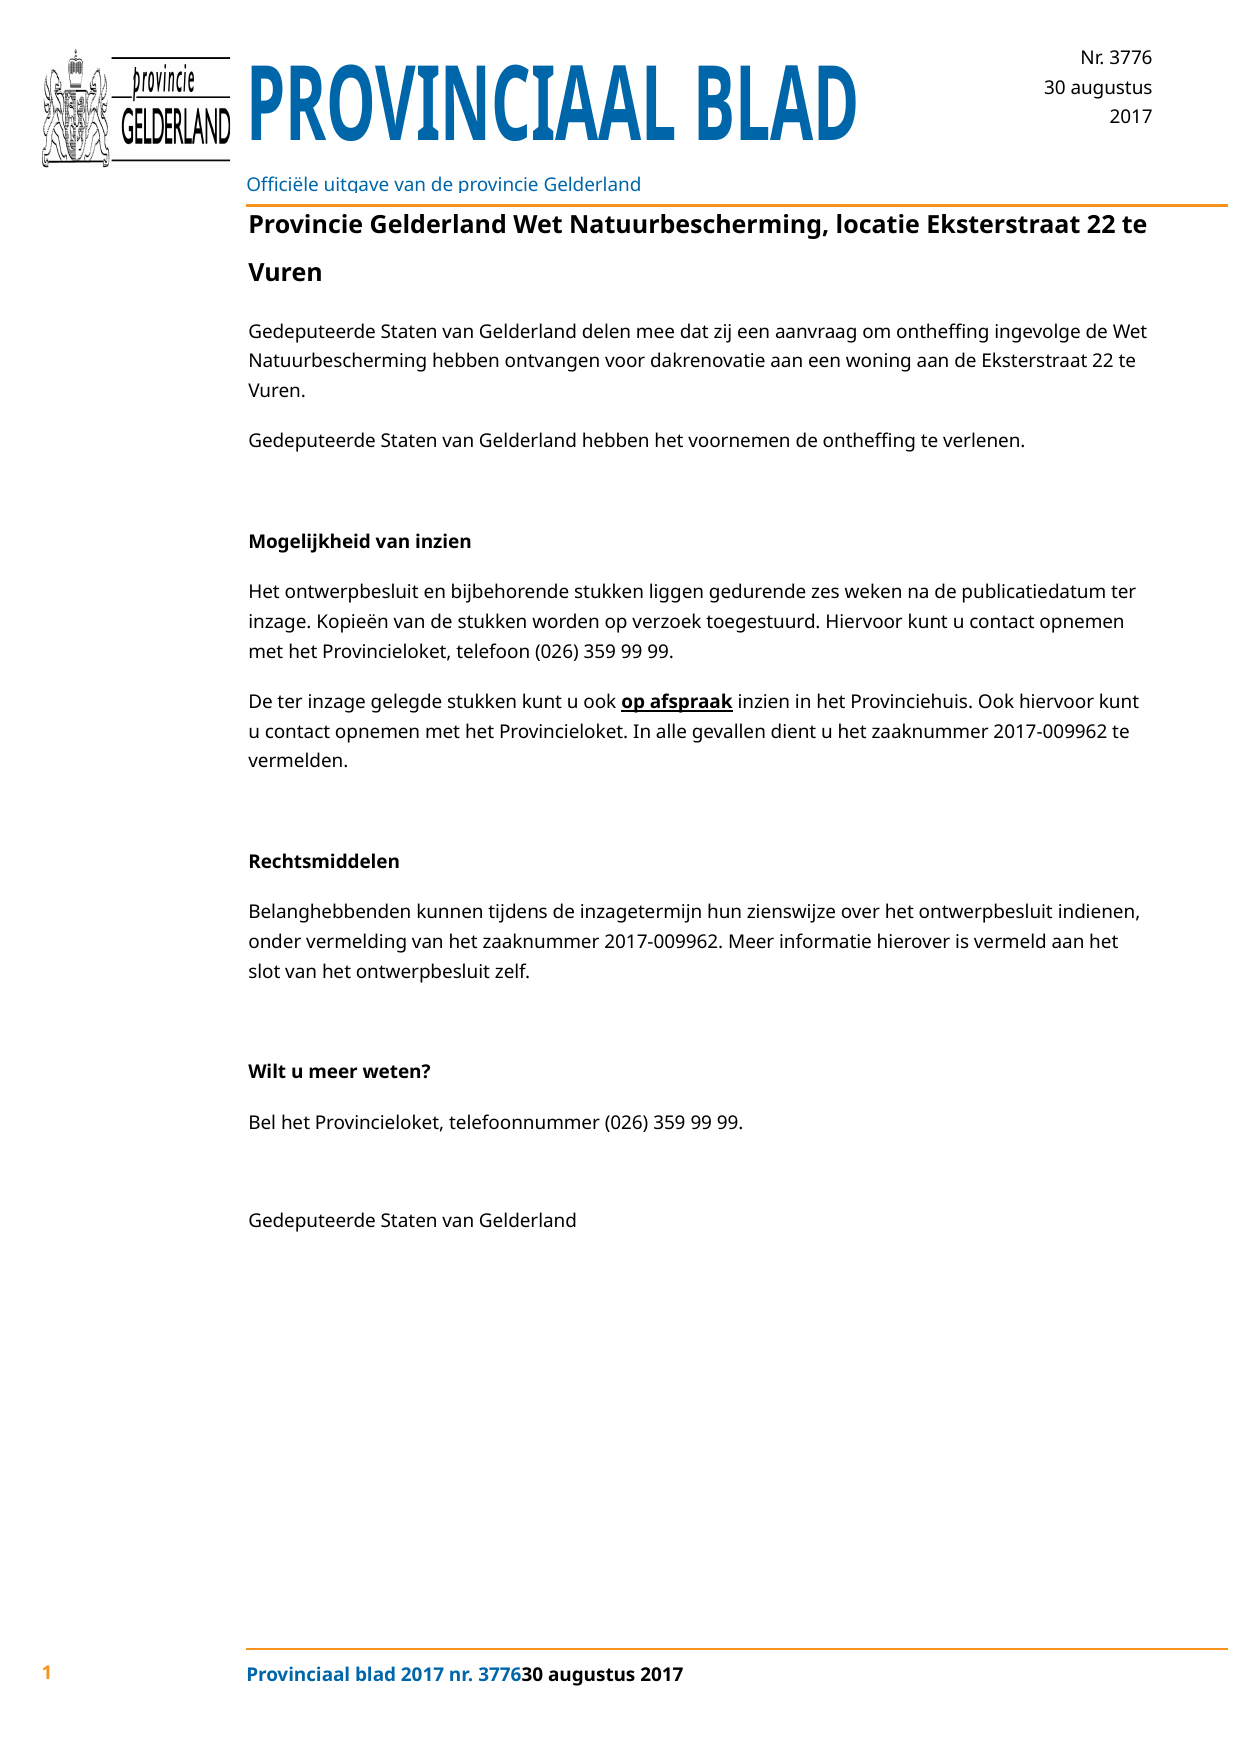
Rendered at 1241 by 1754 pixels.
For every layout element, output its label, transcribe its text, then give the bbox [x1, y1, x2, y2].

text Provincie Gelderland Wet Natuurbescherming, locatie Eksterstraat 22 te Vuren [248, 207, 1152, 288]
text Het ontwerpbesluit en bijbehorende stukken liggen gedurende zes weken na de publicatiedatum ter inzage. Kopieën van de stukken worden op verzoek toegestuurd. Hiervoor kunt u contact opnemen met het Provincieloket, telefoon (026) 359 99 99. [248, 579, 1152, 664]
text Gedeputeerde Staten van Gelderland [248, 1207, 1152, 1233]
text Mogelijkheid van inzien [248, 528, 1152, 554]
text Gedeputeerde Staten van Gelderland delen mee dat zij een aanvraag om ontheffing ingevolge de Wet Natuurbescherming hebben ontvangen voor dakrenovatie aan een woning aan de Eksterstraat 22 te Vuren. [248, 318, 1152, 403]
text Bel het Provincieloket, telefoonnummer (026) 359 99 99. [248, 1109, 1152, 1135]
text Belanghebbenden kunnen tijdens de inzagetermijn hun zienswijze over het ontwerpbesluit indienen, onder vermelding van het zaaknummer 2017-009962. Meer informatie hierover is vermeld aan het slot van het ontwerpbesluit zelf. [248, 899, 1152, 984]
picture [41, 47, 231, 172]
text De ter inzage gelegde stukken kunt u ook op afspraak inzien in het Provinciehuis. Ook hiervoor kunt u contact opnemen met het Provincieloket. In alle gevallen dient u het zaaknummer 2017-009962 te vermelden. [248, 688, 1152, 773]
text Rechtsmiddelen [248, 848, 1152, 874]
text Wilt u meer weten? [248, 1059, 1152, 1084]
text Gedeputeerde Staten van Gelderland hebben het voornemen de ontheffing te verlenen. [248, 427, 1152, 453]
